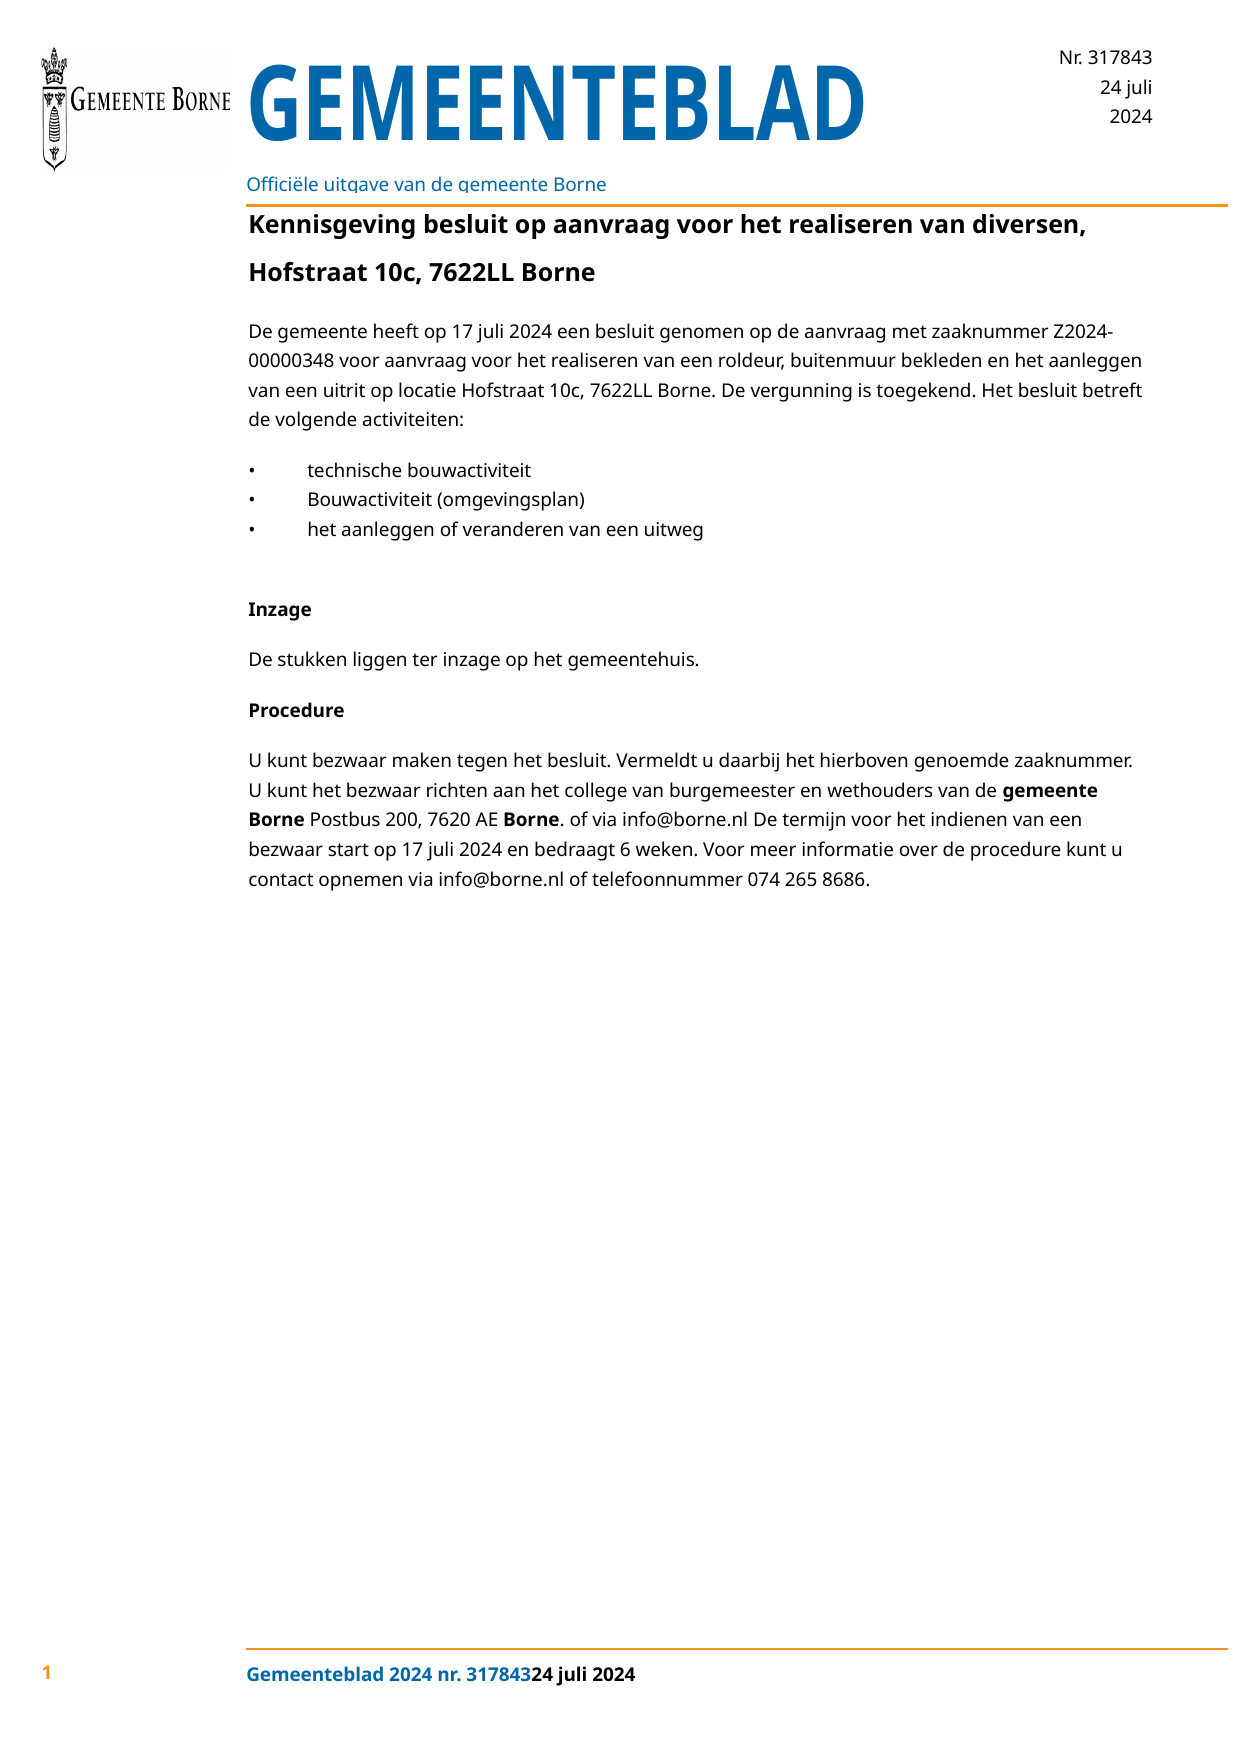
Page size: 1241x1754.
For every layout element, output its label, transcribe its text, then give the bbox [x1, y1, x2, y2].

list technische bouwactiviteit [248, 457, 1152, 483]
list het aanleggen of veranderen van een uitweg [248, 516, 1152, 542]
list Bouwactiviteit (omgevingsplan) [248, 487, 1152, 512]
text Kennisgeving besluit op aanvraag voor het realiseren van diversen, Hofstraat 10c, 7622LL Borne [248, 207, 1152, 288]
text De stukken liggen ter inzage op het gemeentehuis. [248, 647, 1152, 672]
text U kunt bezwaar maken tegen het besluit. Vermeldt u daarbij het hierboven genoemde zaaknummer. U kunt het bezwaar richten aan het college van burgemeester en wethouders van de gemeente Borne Postbus 200, 7620 AE Borne. of via info@borne.nl De termijn voor het indienen van een bezwaar start op 17 juli 2024 en bedraagt 6 weken. Voor meer informatie over de procedure kunt u contact opnemen via info@borne.nl of telefoonnummer 074 265 8686. [248, 747, 1152, 892]
text Inzage [248, 596, 1152, 622]
picture [41, 47, 231, 172]
text Procedure [248, 697, 1152, 723]
text De gemeente heeft op 17 juli 2024 een besluit genomen op de aanvraag met zaaknummer Z2024-00000348 voor aanvraag voor het realiseren van een roldeur, buitenmuur bekleden en het aanleggen van een uitrit op locatie Hofstraat 10c, 7622LL Borne. De vergunning is toegekend. Het besluit betreft de volgende activiteiten: [248, 318, 1152, 432]
